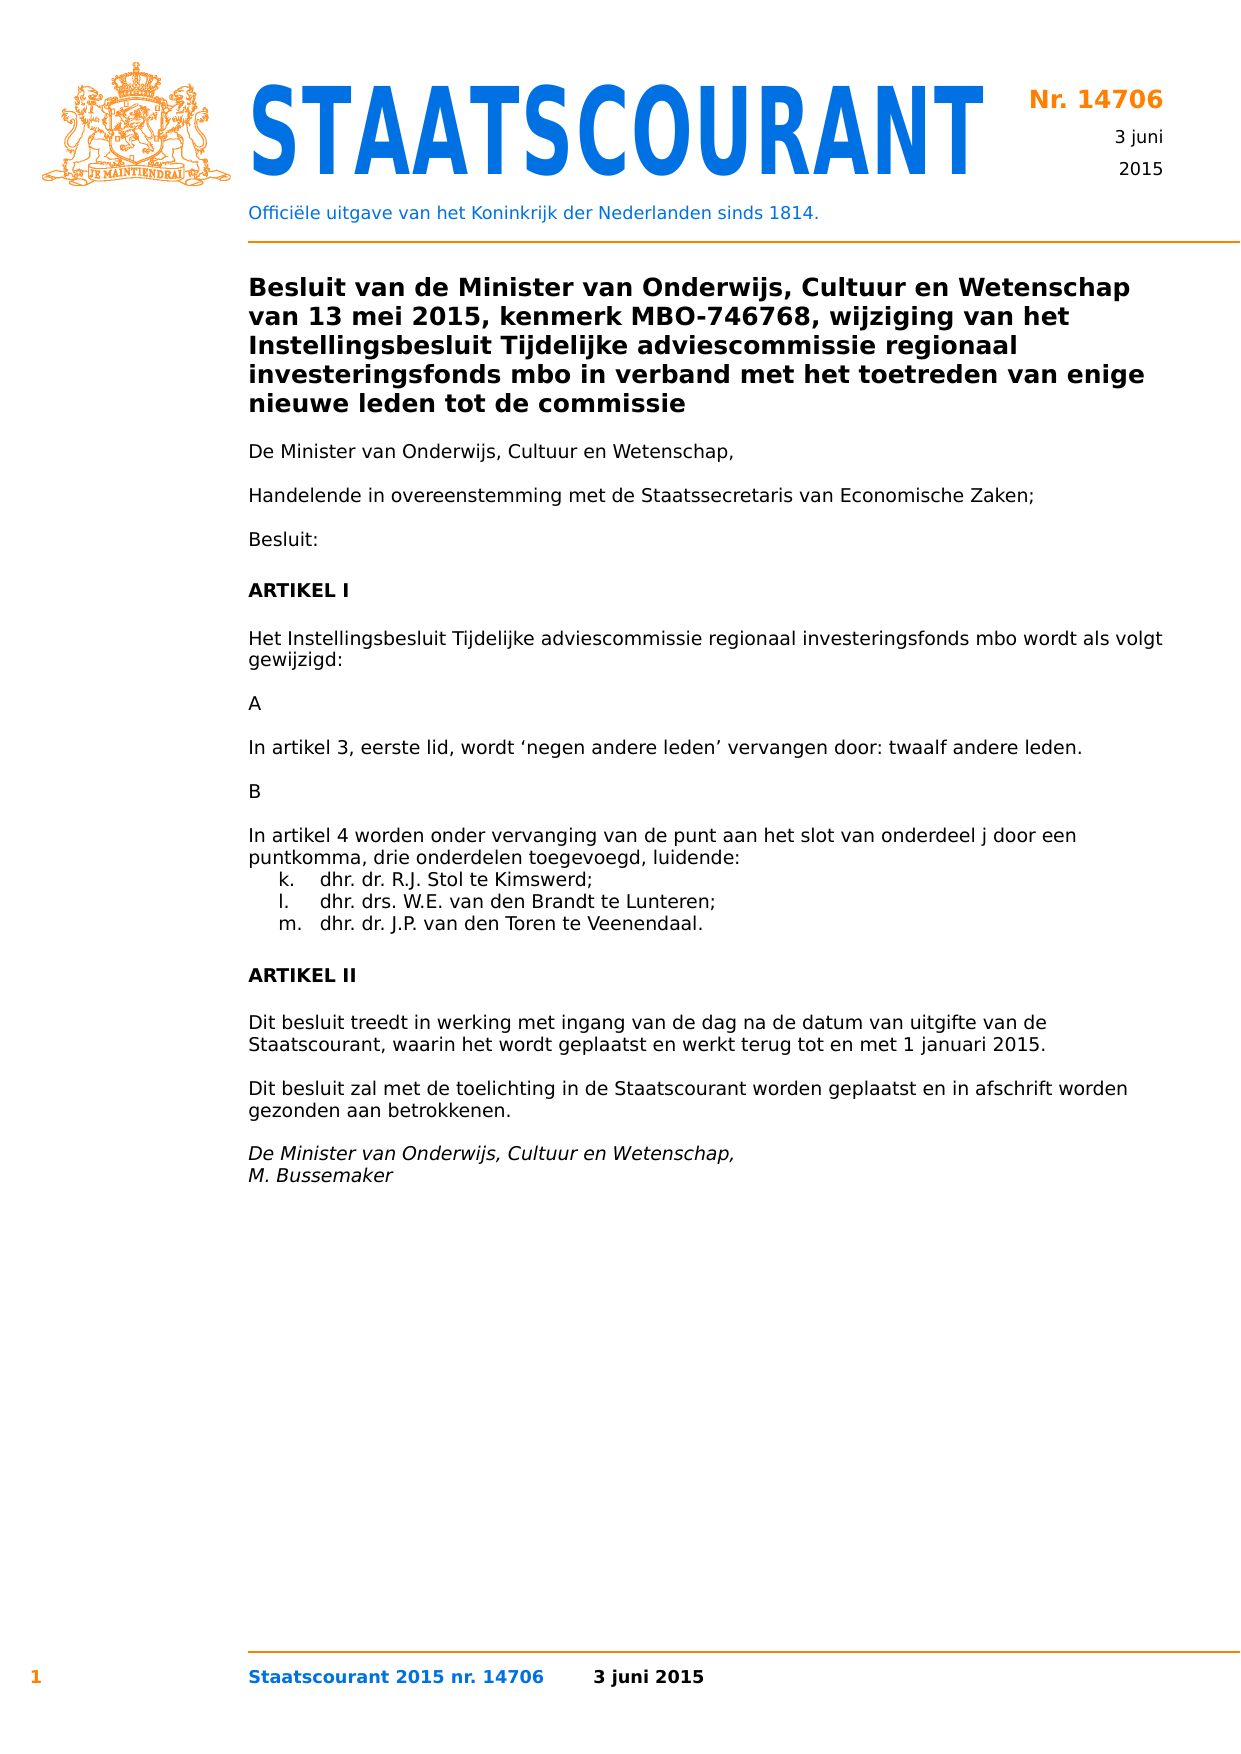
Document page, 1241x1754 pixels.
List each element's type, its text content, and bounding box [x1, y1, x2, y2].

text A [248, 693, 1163, 715]
text l. dhr. drs. W.E. van den Brandt te Lunteren; [278, 891, 1163, 913]
text Handelende in overeenstemming met de Staatssecretaris van Economische Zaken; [248, 484, 1163, 507]
text In artikel 3, eerste lid, wordt ‘negen andere leden’ vervangen door: twaalf andere leden. [248, 737, 1163, 759]
text De Minister van Onderwijs, Cultuur en Wetenschap, [248, 441, 1163, 463]
table_cell 2015 [998, 153, 1240, 203]
subtitle Besluit van de Minister van Onderwijs, Cultuur en Wetenschap van 13 mei 2015, kenmerk MBO-746768, wijziging van het Instellingsbesluit Tijdelijke adviescommissie regionaal investeringsfonds mbo in verband met het toetreden van enige nieuwe leden tot de commissie [248, 273, 1163, 419]
table_cell Officiële uitgave van het Koninkrijk der Nederlanden sinds 1814. [248, 203, 1240, 241]
text B [248, 781, 1163, 803]
table_header Nr. 14706 [998, 62, 1240, 121]
text Besluit: [248, 528, 1163, 550]
text De Minister van Onderwijs, Cultuur en Wetenschap, M. Bussemaker [248, 1143, 1163, 1187]
table_header STAATSCOURANT [248, 62, 998, 203]
table_cell 3 juni [998, 121, 1240, 153]
text Het Instellingsbesluit Tijdelijke adviescommissie regionaal investeringsfonds mbo wordt als volgt gewijzigd: [248, 627, 1163, 671]
subtitle ARTIKEL I [248, 580, 1163, 602]
table_header [25, 62, 248, 241]
text In artikel 4 worden onder vervanging van de punt aan het slot van onderdeel j door een puntkomma, drie onderdelen toegevoegd, luidende: [248, 825, 1163, 869]
text k. dhr. dr. R.J. Stol te Kimswerd; [278, 869, 1163, 891]
text Dit besluit zal met de toelichting in de Staatscourant worden geplaatst en in afschrift worden gezonden aan betrokkenen. [248, 1077, 1163, 1121]
text m. dhr. dr. J.P. van den Toren te Veenendaal. [278, 913, 1163, 935]
text Dit besluit treedt in werking met ingang van de dag na de datum van uitgifte van de Staatscourant, waarin het wordt geplaatst en werkt terug tot en met 1 januari 2015. [248, 1012, 1163, 1056]
subtitle ARTIKEL II [248, 965, 1163, 987]
picture [41, 62, 231, 186]
